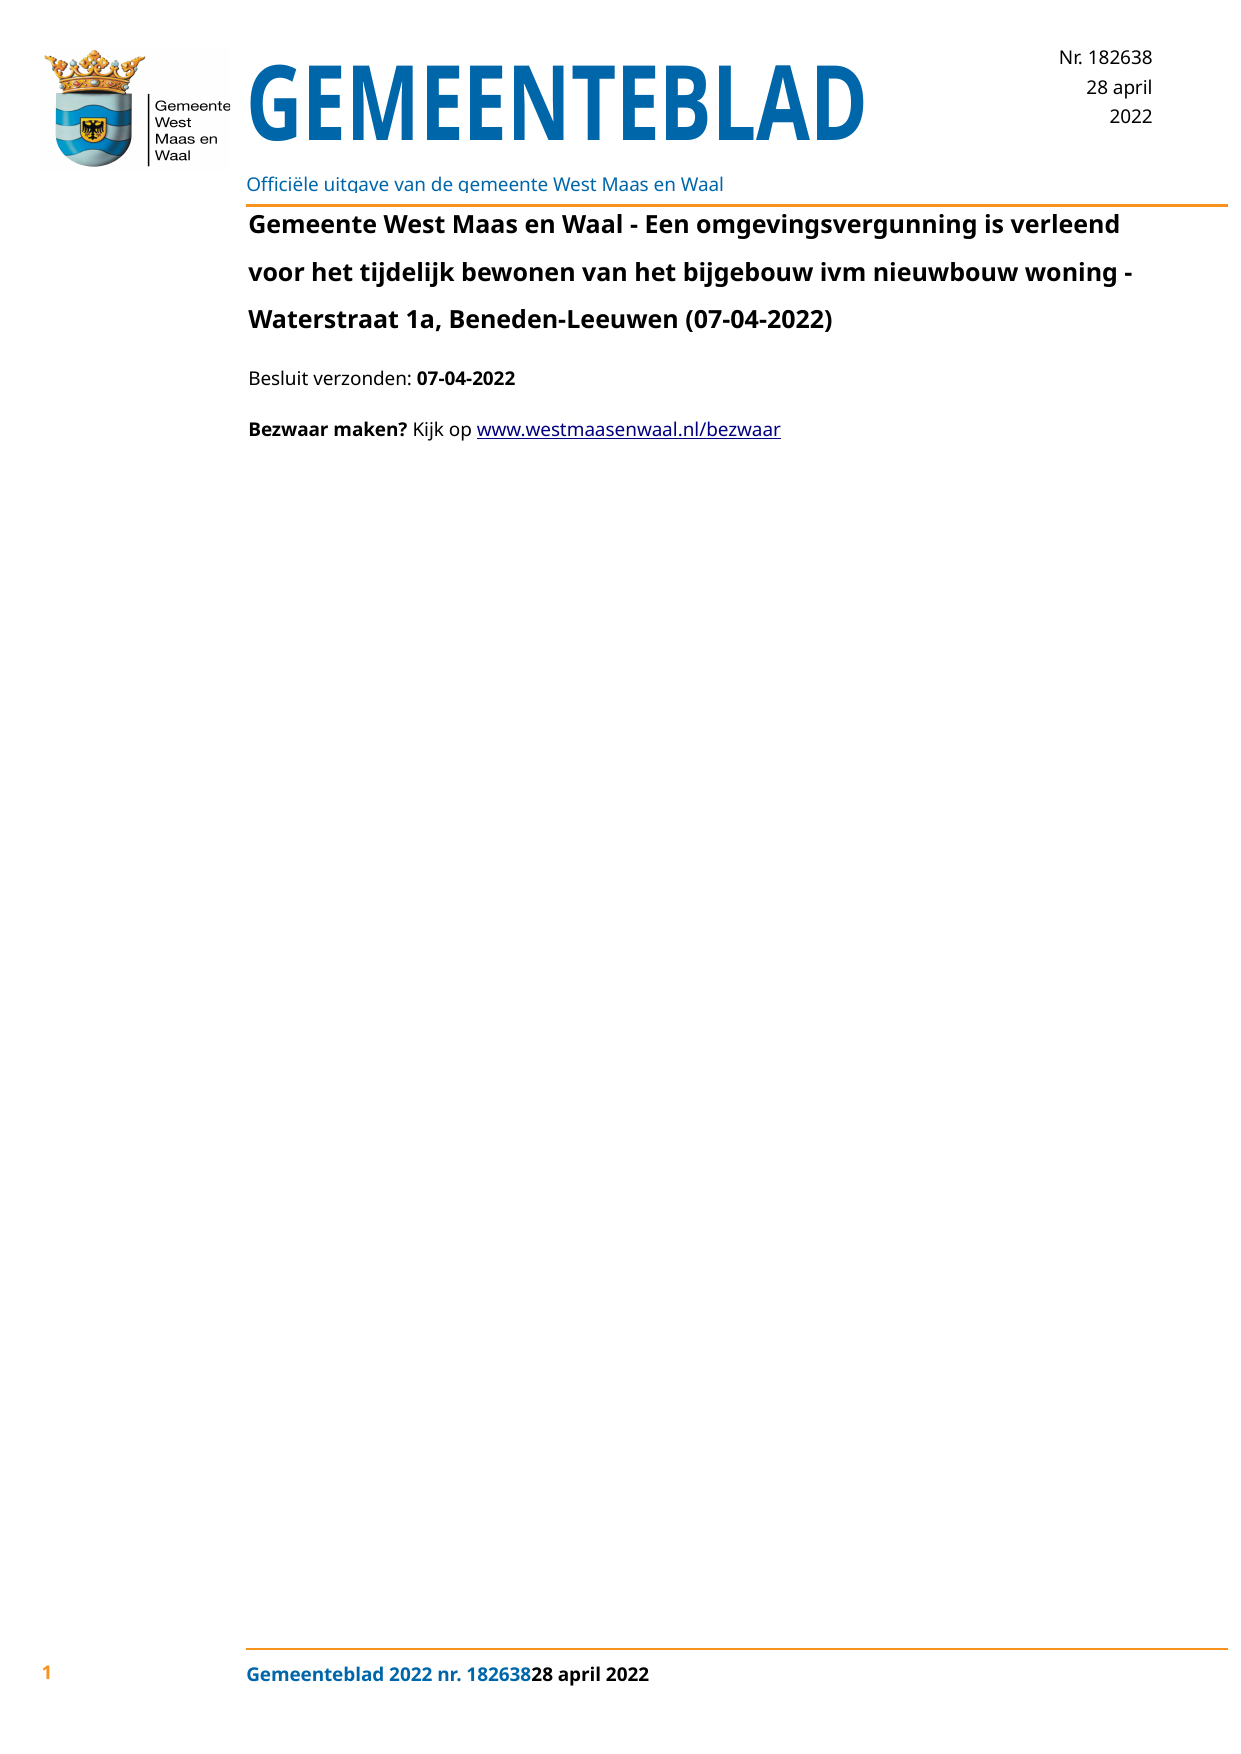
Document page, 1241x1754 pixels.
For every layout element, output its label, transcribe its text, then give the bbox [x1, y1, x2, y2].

text Bezwaar maken? Kijk op www.westmaasenwaal.nl/bezwaar [248, 416, 1152, 442]
text Gemeente West Maas en Waal - Een omgevingsvergunning is verleend voor het tijdelijk bewonen van het bijgebouw ivm nieuwbouw woning - Waterstraat 1a, Beneden-Leeuwen (07-04-2022) [248, 207, 1152, 336]
picture [41, 47, 231, 172]
text Besluit verzonden: 07-04-2022 [248, 366, 1152, 391]
